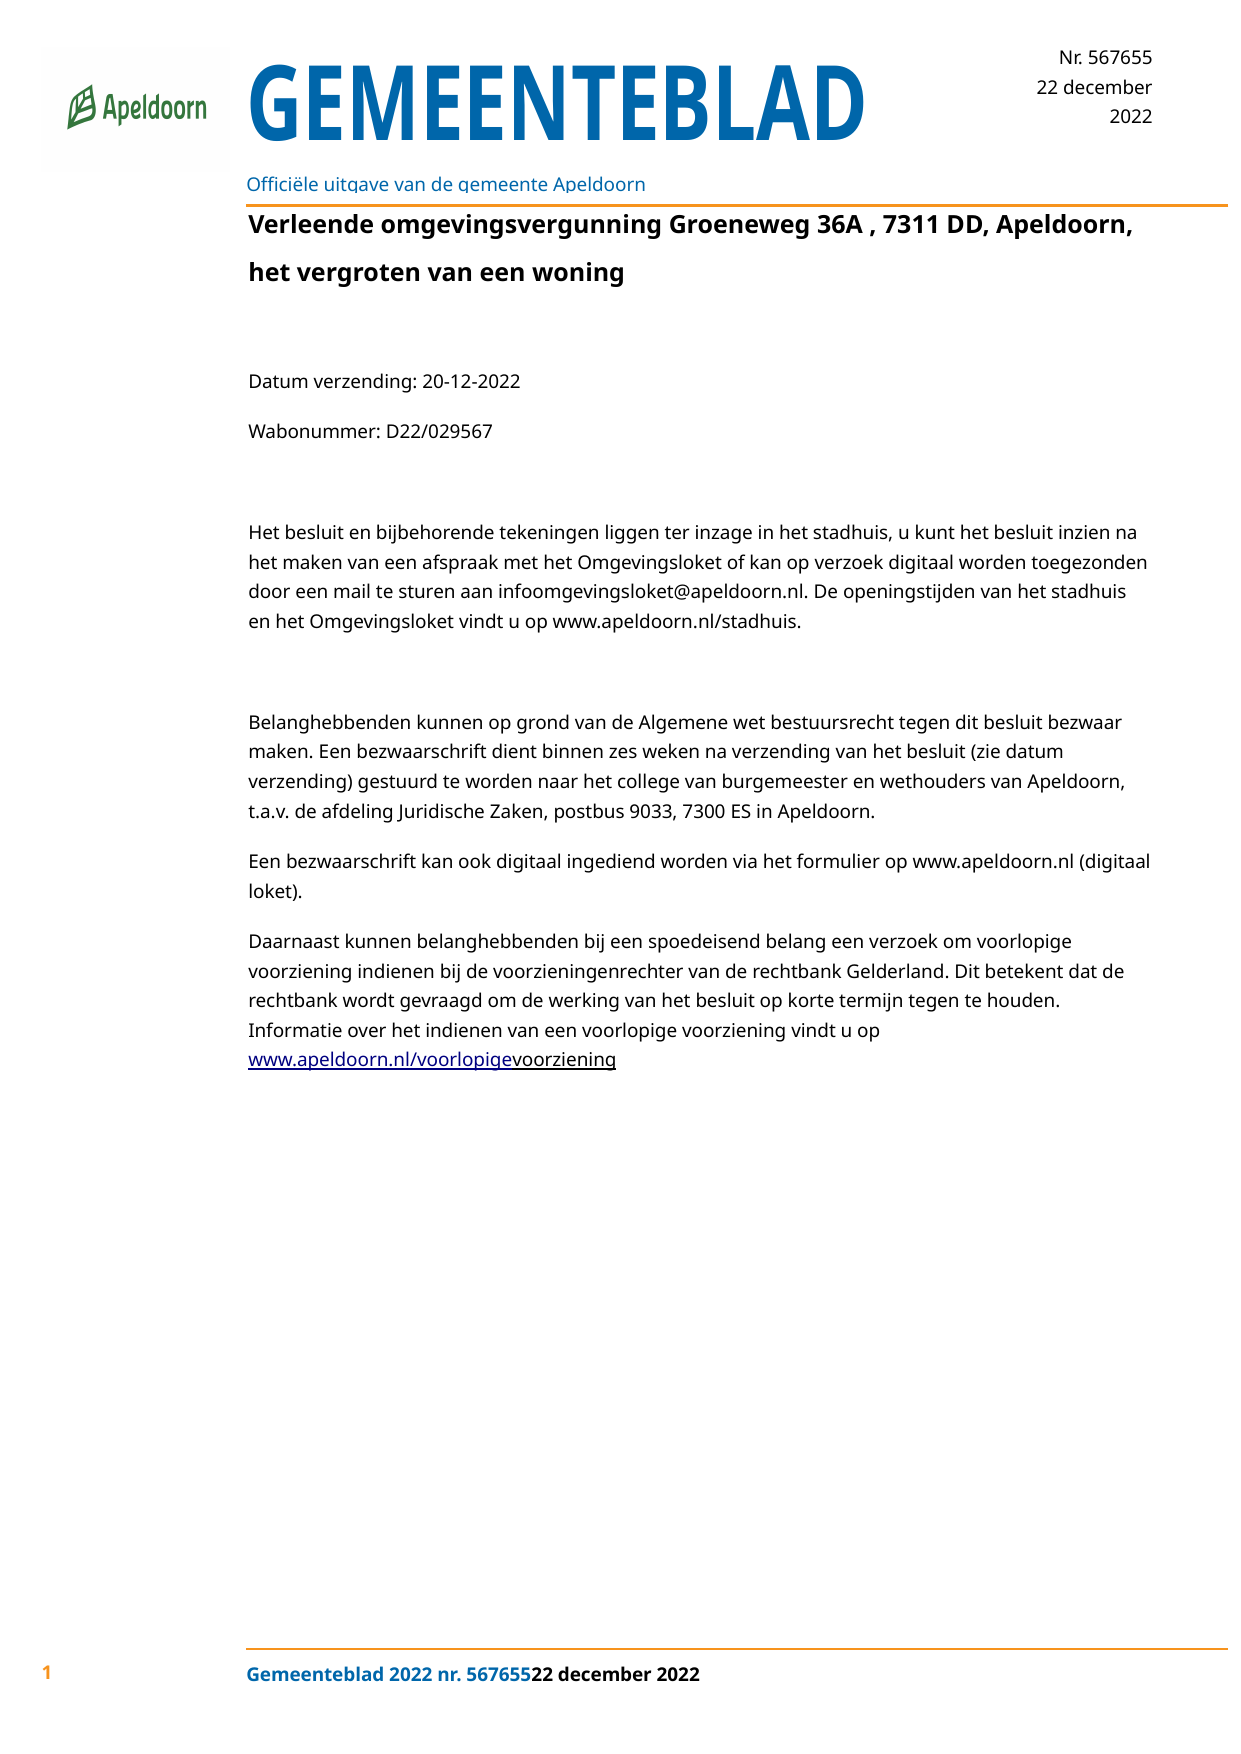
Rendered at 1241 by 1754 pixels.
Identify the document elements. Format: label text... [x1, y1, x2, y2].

text Daarnaast kunnen belanghebbenden bij een spoedeisend belang een verzoek om voorlopige voorziening indienen bij de voorzieningenrechter van de rechtbank Gelderland. Dit betekent dat de rechtbank wordt gevraagd om de werking van het besluit op korte termijn tegen te houden. Informatie over het indienen van een voorlopige voorziening vindt u op www.apeldoorn.nl/voorlopigevoorziening [248, 928, 1152, 1072]
text Wabonummer: D22/029567 [248, 419, 1152, 444]
text Belanghebbenden kunnen op grond van de Algemene wet bestuursrecht tegen dit besluit bezwaar maken. Een bezwaarschrift dient binnen zes weken na verzending van het besluit (zie datum verzending) gestuurd te worden naar het college van burgemeester en wethouders van Apeldoorn, t.a.v. de afdeling Juridische Zaken, postbus 9033, 7300 ES in Apeldoorn. [248, 709, 1152, 824]
text Een bezwaarschrift kan ook digitaal ingediend worden via het formulier op www.apeldoorn.nl (digitaal loket). [248, 848, 1152, 904]
text Datum verzending: 20-12-2022 [248, 368, 1152, 394]
picture [41, 47, 231, 172]
text Het besluit en bijbehorende tekeningen liggen ter inzage in het stadhuis, u kunt het besluit inzien na het maken van een afspraak met het Omgevingsloket of kan op verzoek digitaal worden toegezonden door een mail te sturen aan infoomgevingsloket@apeldoorn.nl. De openingstijden van het stadhuis en het Omgevingsloket vindt u op www.apeldoorn.nl/stadhuis. [248, 519, 1152, 634]
text Verleende omgevingsvergunning Groeneweg 36A , 7311 DD, Apeldoorn, het vergroten van een woning [248, 207, 1152, 288]
